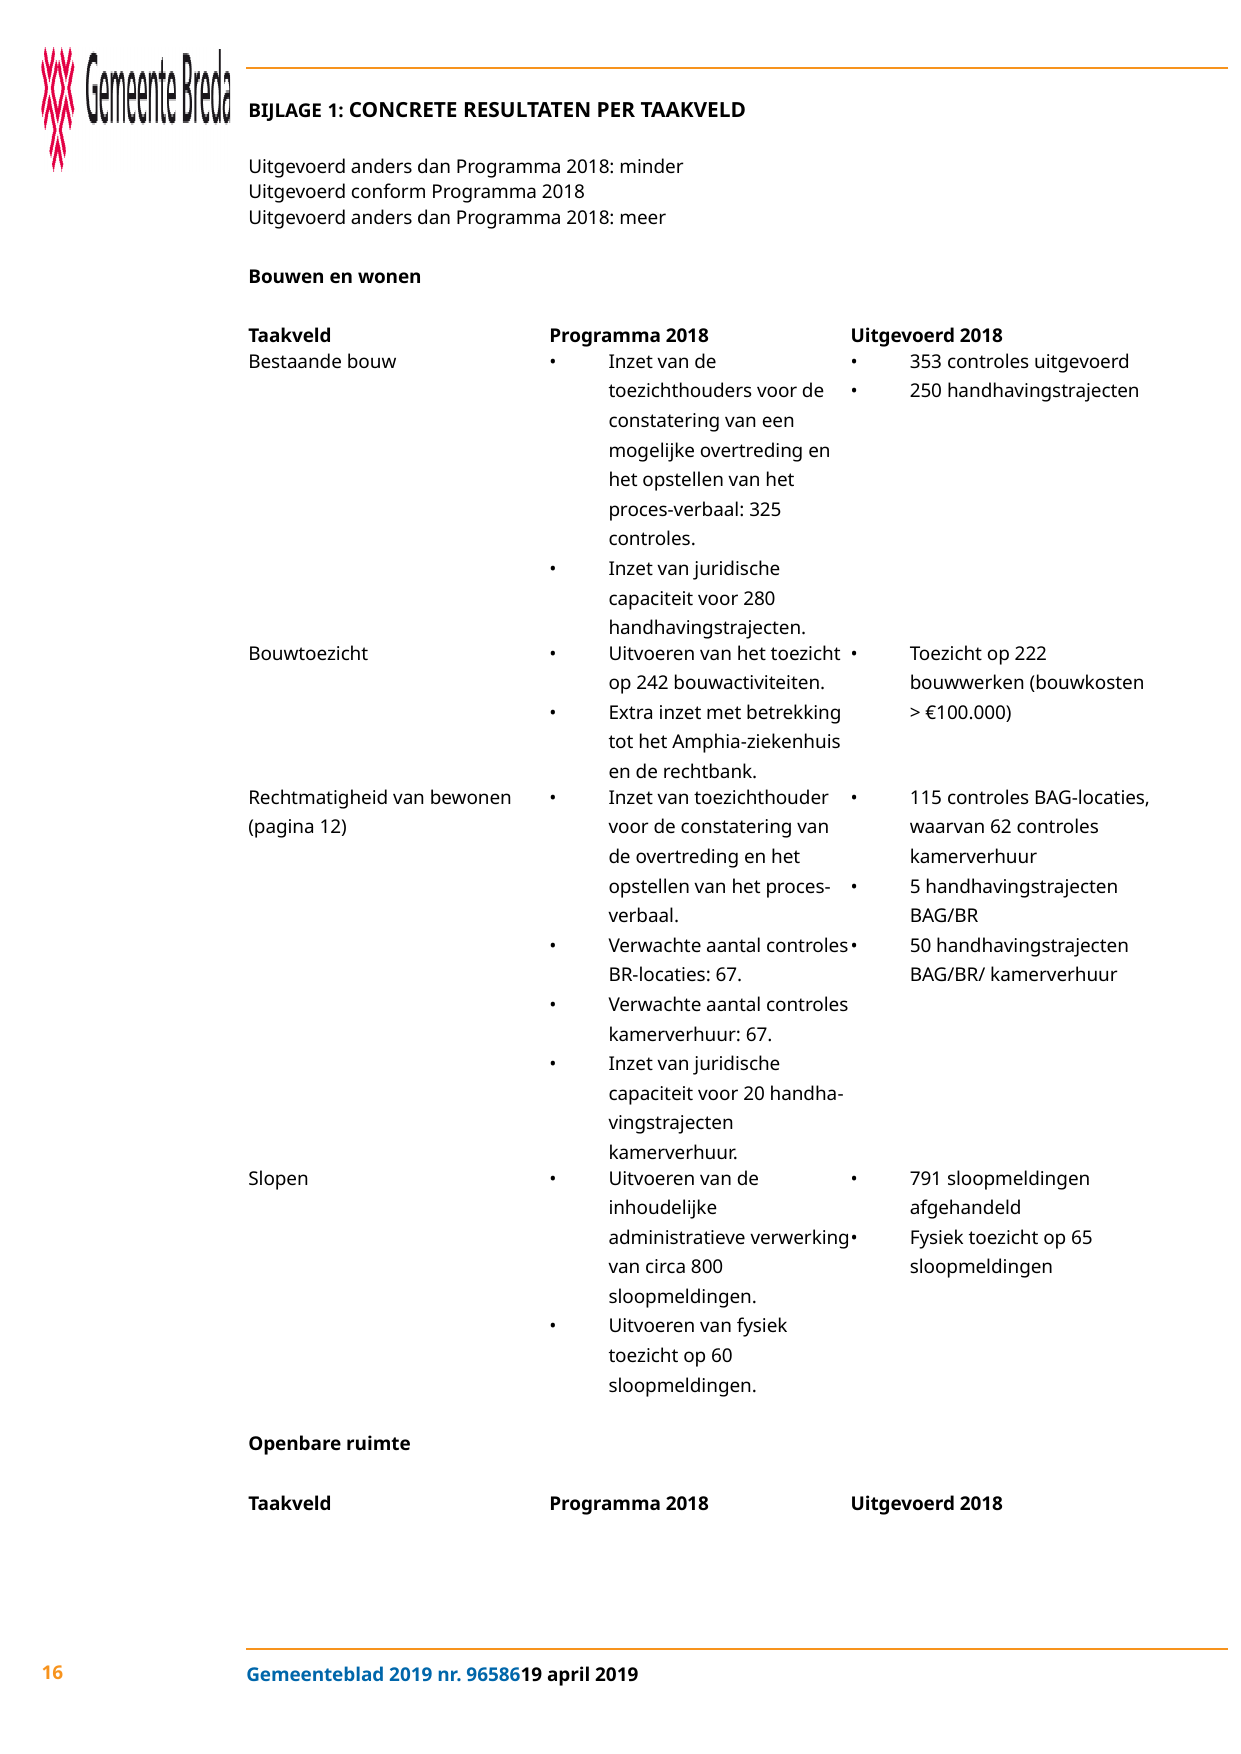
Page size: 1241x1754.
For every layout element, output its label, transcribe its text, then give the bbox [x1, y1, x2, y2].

table_cell Bouwtoezicht [248, 640, 549, 784]
table_header Uitgevoerd anders dan Programma 2018: minder [248, 153, 1152, 179]
table_header Uitgevoerd 2018 [850, 322, 1152, 348]
table_cell Inzet van de toezichthouders voor de constate­ring van een mogelijke overtreding en het op­stellen van het proces-verbaal: 325 controles. Inzet van juridische capaciteit voor 280 handhavingstrajecten. [549, 348, 850, 640]
table_cell Uitvoeren van de inhoudelijke administratieve verwerking van circa 800 sloopmeldingen. Uitvoeren van fysiek toezicht op 60 sloopmeldingen. [549, 1165, 850, 1398]
table_header Programma 2018 [549, 1490, 850, 1515]
table_cell Uitgevoerd anders dan Programma 2018: meer [248, 205, 1152, 230]
table_cell 115 controles BAG-locaties, waarvan 62 controles kamerverhuur 5 handhavingstrajecten BAG/BR 50 handhavingstrajecten BAG/BR/ kamerverhuur [850, 784, 1152, 1165]
table_header Taakveld [248, 322, 549, 348]
table_cell Toezicht op 222 bouwwerken (bouwkosten > €100.000) [850, 640, 1152, 784]
table_header Programma 2018 [549, 322, 850, 348]
table_cell Uitgevoerd conform Programma 2018 [248, 179, 1152, 204]
text BIJLAGE 1: CONCRETE RESULTATEN PER TAAKVELD [248, 95, 1152, 123]
table_cell Inzet van toezichthouder voor de constatering van de overtreding en het opstellen van het proces-verbaal. Verwachte aantal controles BR-locaties: 67. Verwachte aantal controles kamerverhuur: 67. Inzet van juridische capaciteit voor 20 handha­vingstrajecten kamerverhuur. [549, 784, 850, 1165]
table_cell Bestaande bouw [248, 348, 549, 640]
picture [41, 47, 231, 172]
text Bouwen en wonen [248, 263, 1152, 289]
table_cell Rechtmatigheid van bewonen (pagina 12) [248, 784, 549, 1165]
table_cell 353 controles uitgevoerd 250 handhavingstrajecten [850, 348, 1152, 640]
table_cell Uitvoeren van het toezicht op 242 bouwactivi­teiten. Extra inzet met betrekking tot het Amphia-ziekenhuis en de rechtbank. [549, 640, 850, 784]
table_header Uitgevoerd 2018 [850, 1490, 1152, 1515]
table_cell 791 sloopmeldingen afgehandeld Fysiek toezicht op 65 sloopmeldingen [850, 1165, 1152, 1398]
table_cell Slopen [248, 1165, 549, 1398]
table_header Taakveld [248, 1490, 549, 1515]
text Openbare ruimte [248, 1430, 1152, 1456]
